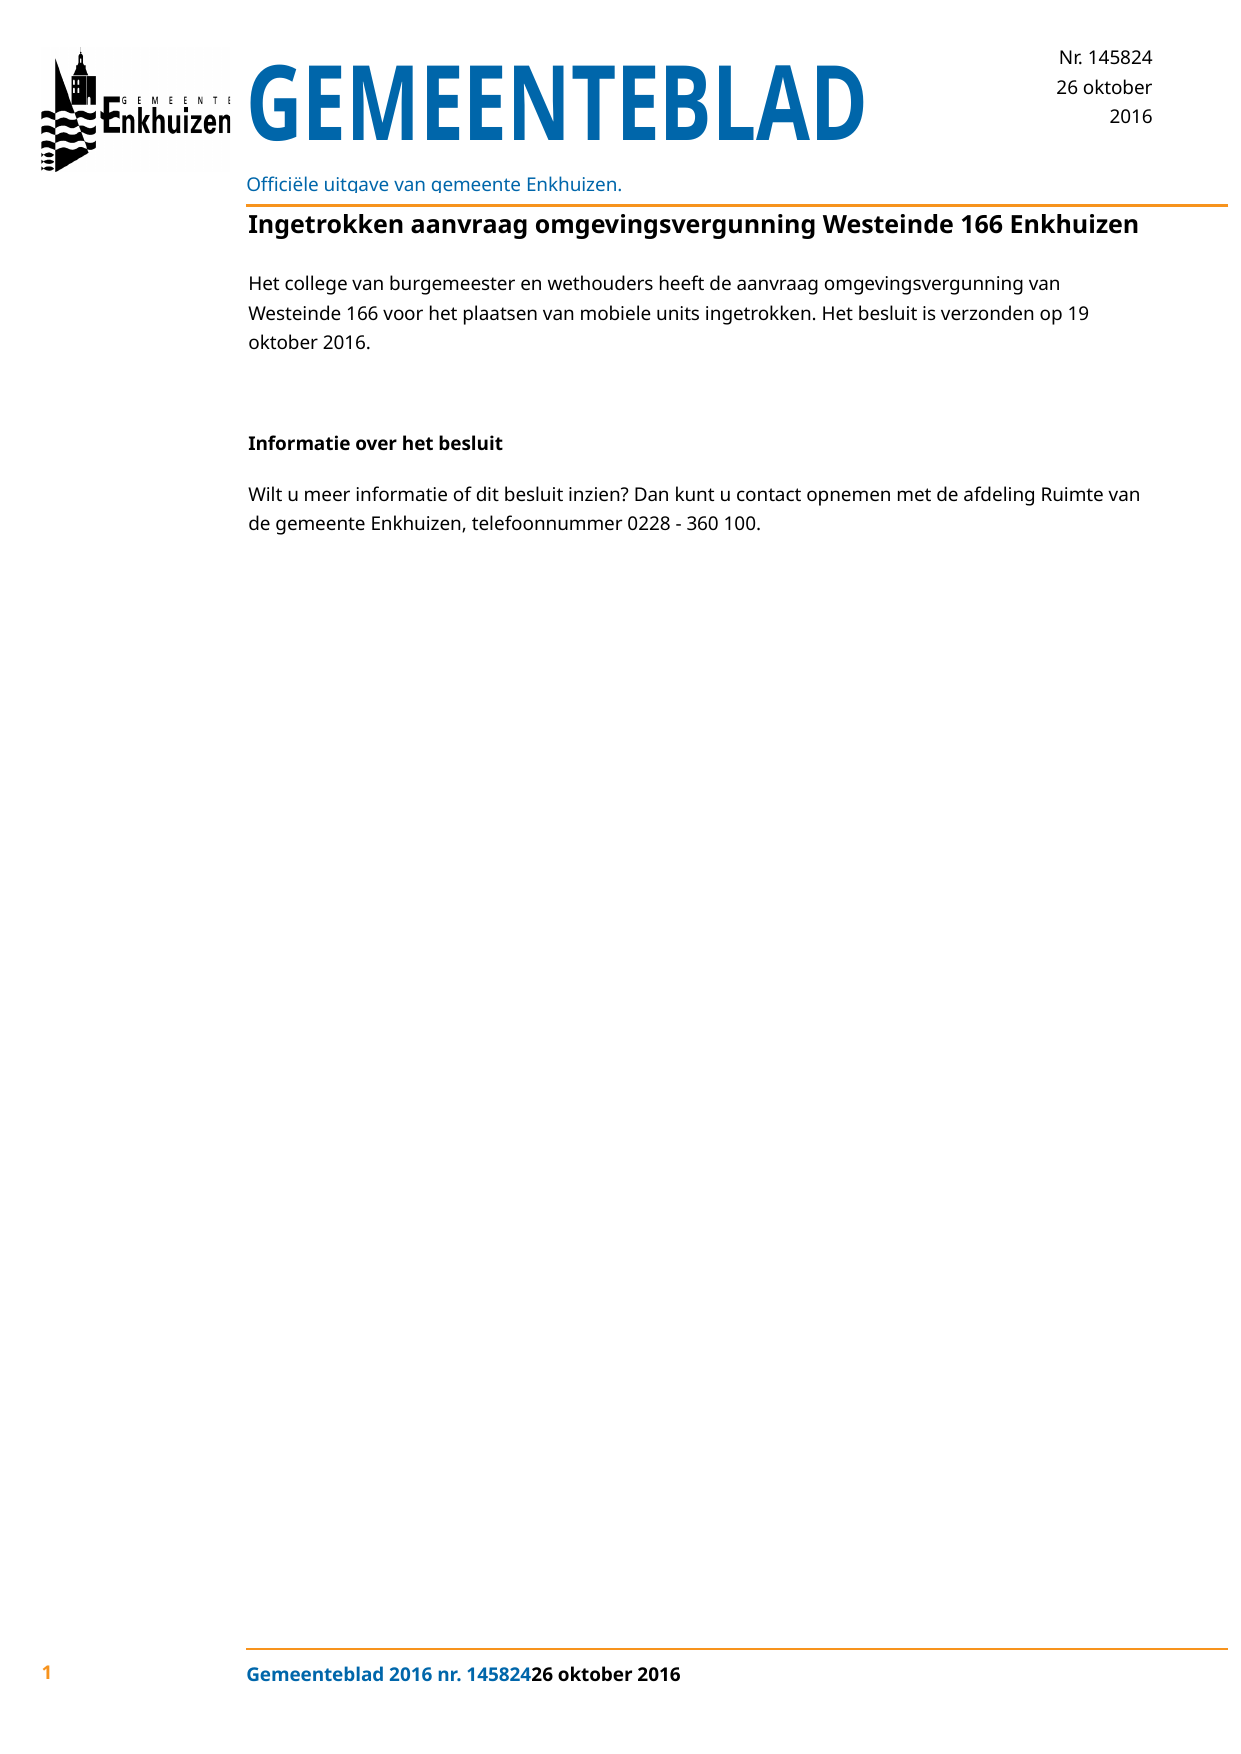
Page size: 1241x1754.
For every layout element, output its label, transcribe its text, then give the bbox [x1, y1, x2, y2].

text Informatie over het besluit [248, 430, 1152, 456]
picture [41, 47, 231, 172]
text Wilt u meer informatie of dit besluit inzien? Dan kunt u contact opnemen met de afdeling Ruimte van de gemeente Enkhuizen, telefoonnummer 0228 - 360 100. [248, 481, 1152, 536]
text Ingetrokken aanvraag omgevingsvergunning Westeinde 166 Enkhuizen [248, 207, 1152, 241]
text Het college van burgemeester en wethouders heeft de aanvraag omgevingsvergunning van Westeinde 166 voor het plaatsen van mobiele units ingetrokken. Het besluit is verzonden op 19 oktober 2016. [248, 270, 1152, 355]
